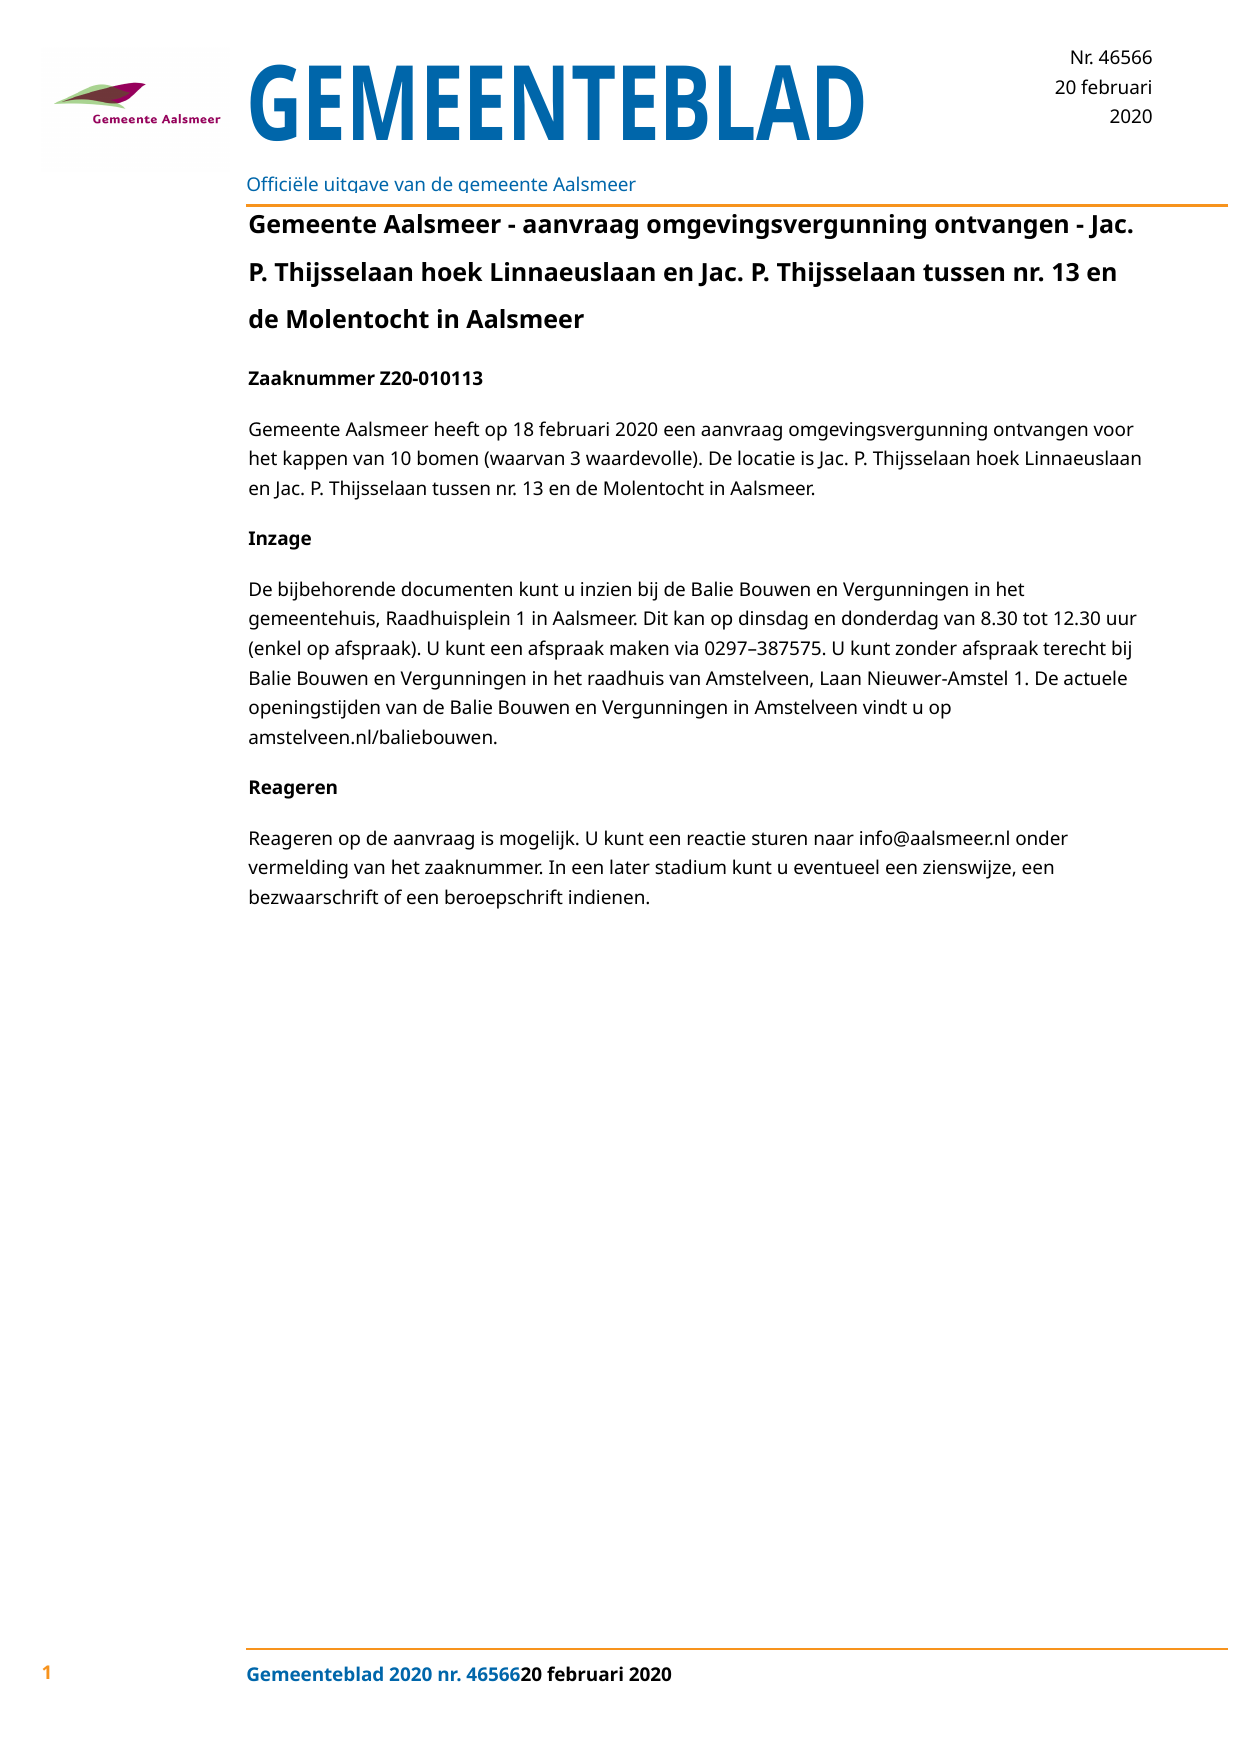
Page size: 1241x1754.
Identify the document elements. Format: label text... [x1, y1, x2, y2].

picture [41, 47, 231, 172]
text Zaaknummer Z20-010113 [248, 366, 1152, 391]
text Reageren op de aanvraag is mogelijk. U kunt een reactie sturen naar info@aalsmeer.nl onder vermelding van het zaaknummer. In een later stadium kunt u eventueel een zienswijze, een bezwaarschrift of een beroepschrift indienen. [248, 825, 1152, 909]
text De bijbehorende documenten kunt u inzien bij de Balie Bouwen en Vergunningen in het gemeentehuis, Raadhuisplein 1 in Aalsmeer. Dit kan op dinsdag en donderdag van 8.30 tot 12.30 uur (enkel op afspraak). U kunt een afspraak maken via 0297–387575. U kunt zonder afspraak terecht bij Balie Bouwen en Vergunningen in het raadhuis van Amstelveen, Laan Nieuwer-Amstel 1. De actuele openingstijden van de Balie Bouwen en Vergunningen in Amstelveen vindt u op amstelveen.nl/baliebouwen. [248, 576, 1152, 749]
text Gemeente Aalsmeer - aanvraag omgevingsvergunning ontvangen - Jac. P. Thijsselaan hoek Linnaeuslaan en Jac. P. Thijsselaan tussen nr. 13 en de Molentocht in Aalsmeer [248, 207, 1152, 336]
text Reageren [248, 774, 1152, 800]
text Inzage [248, 526, 1152, 551]
text Gemeente Aalsmeer heeft op 18 februari 2020 een aanvraag omgevingsvergunning ontvangen voor het kappen van 10 bomen (waarvan 3 waardevolle). De locatie is Jac. P. Thijsselaan hoek Linnaeuslaan en Jac. P. Thijsselaan tussen nr. 13 en de Molentocht in Aalsmeer. [248, 416, 1152, 501]
